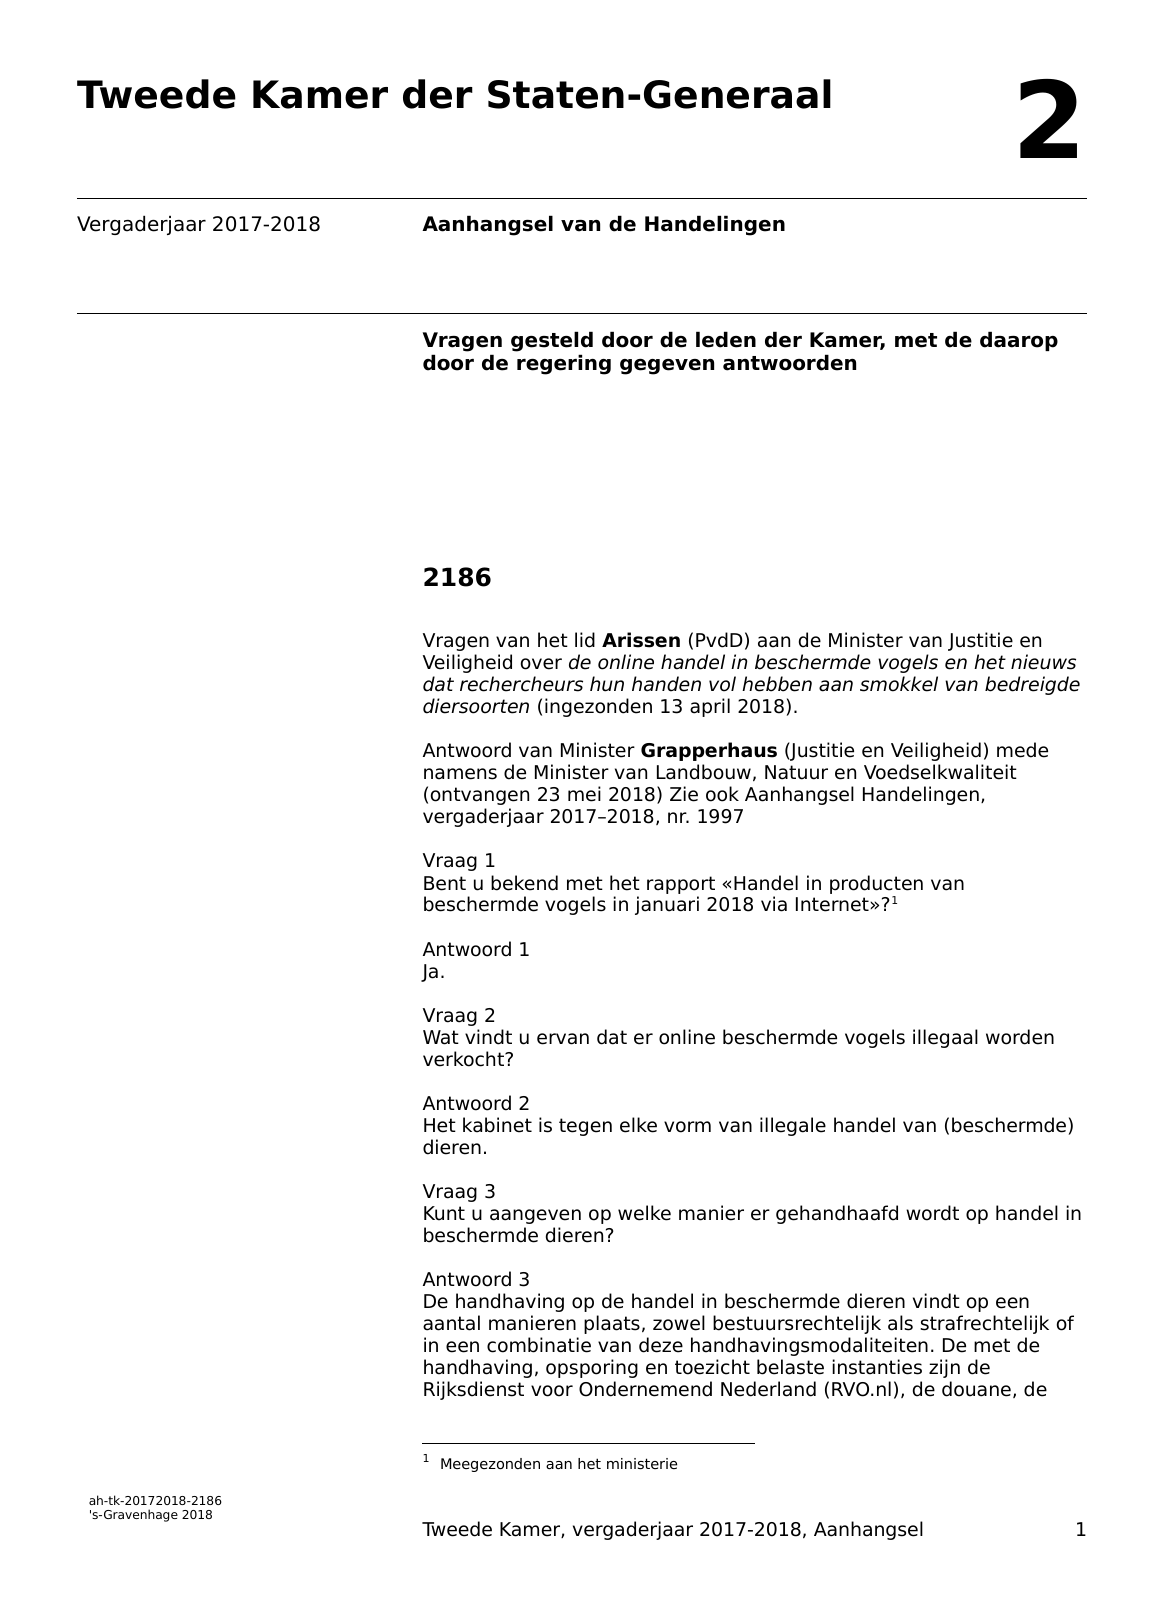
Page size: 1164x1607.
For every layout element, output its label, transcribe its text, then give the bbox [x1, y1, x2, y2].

text Antwoord 3 [422, 1269, 1087, 1291]
text Vraag 3 [422, 1181, 1087, 1203]
text ah-tk-20172018-2186 [88, 1494, 323, 1508]
table_cell Vragen gesteld door de leden der Kamer, met de daarop door de regering gegeven antwoorden [422, 314, 1087, 375]
text 2186 [422, 563, 1087, 592]
table_header Tweede Kamer der Staten-Generaal [77, 59, 886, 198]
table_cell [77, 314, 422, 375]
text Vraag 1 [422, 850, 1087, 872]
table_header 2 [886, 59, 1087, 198]
text Vraag 2 [422, 1005, 1087, 1027]
text Kunt u aangeven op welke manier er gehandhaafd wordt op handel in beschermde dieren? [422, 1203, 1087, 1247]
text Antwoord van Minister Grapperhaus (Justitie en Veiligheid) mede namens de Minister van Landbouw, Natuur en Voedselkwaliteit (ontvangen 23 mei 2018) Zie ook Aanhangsel Handelingen, vergaderjaar 2017–2018, nr. 1997 [422, 740, 1087, 828]
table_cell Aanhangsel van de Handelingen [422, 199, 1087, 313]
text Wat vindt u ervan dat er online beschermde vogels illegaal worden verkocht? [422, 1027, 1087, 1071]
text 's-Gravenhage 2018 [88, 1508, 323, 1522]
text Bent u bekend met het rapport «Handel in producten van beschermde vogels in januari 2018 via Internet»? [422, 872, 1087, 916]
text Antwoord 2 [422, 1093, 1087, 1115]
text De handhaving op de handel in beschermde dieren vindt op een aantal manieren plaats, zowel bestuursrechtelijk als strafrechtelijk of in een combinatie van deze handhavingsmodaliteiten. De met de handhaving, opsporing en toezicht belaste instanties zijn de Rijksdienst voor Ondernemend Nederland (RVO.nl), de douane, de [422, 1291, 1087, 1401]
text Het kabinet is tegen elke vorm van illegale handel van (beschermde) dieren. [422, 1115, 1087, 1159]
text Vragen van het lid Arissen (PvdD) aan de Minister van Justitie en Veiligheid over de online handel in beschermde vogels en het nieuws dat rechercheurs hun handen vol hebben aan smokkel van bedreigde diersoorten (ingezonden 13 april 2018). [422, 630, 1087, 718]
text Antwoord 1 [422, 938, 1087, 961]
table_cell Vergaderjaar 2017-2018 [77, 199, 422, 313]
text Ja. [422, 961, 1087, 982]
text Meegezonden aan het ministerie [422, 1452, 1087, 1474]
